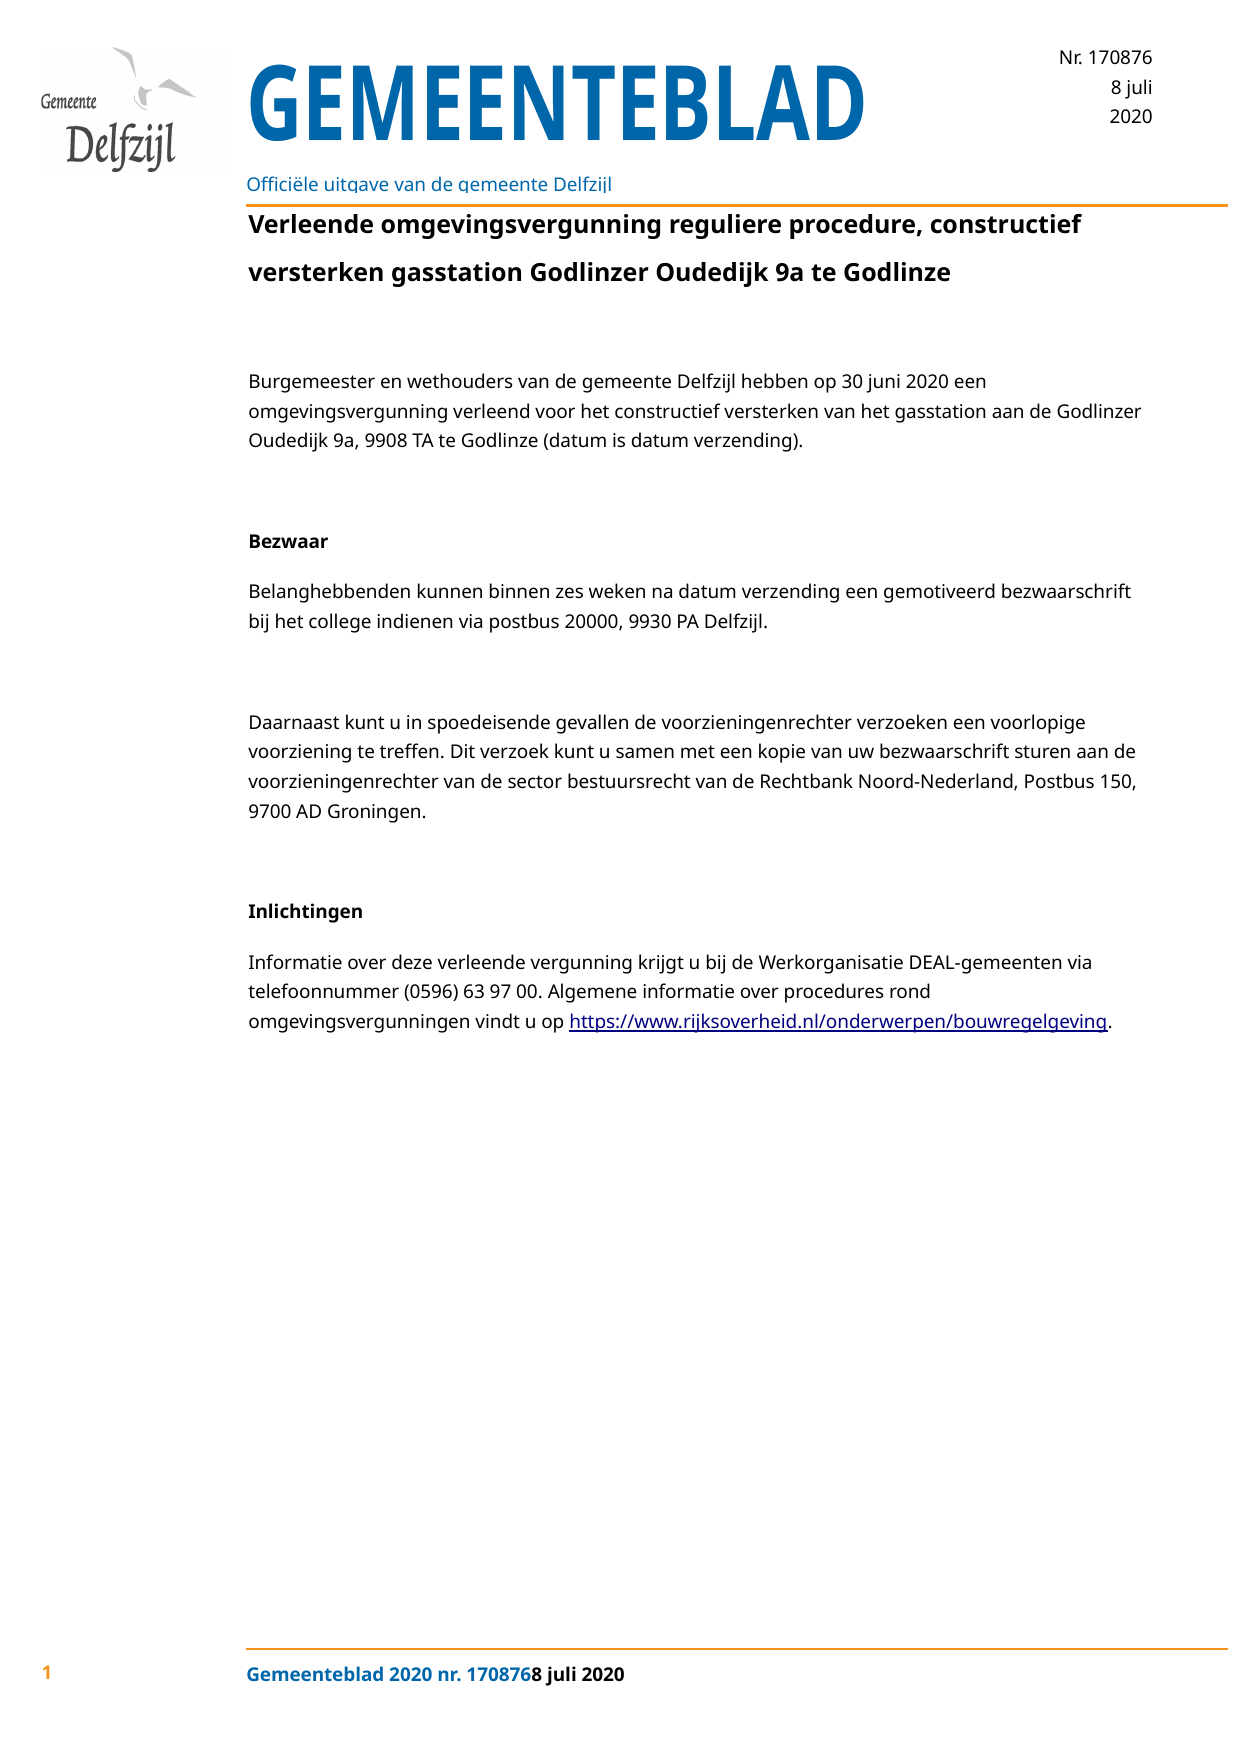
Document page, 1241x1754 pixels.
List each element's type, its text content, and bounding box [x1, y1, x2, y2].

picture [41, 47, 231, 172]
text Belanghebbenden kunnen binnen zes weken na datum verzending een gemotiveerd bezwaarschrift bij het college indienen via postbus 20000, 9930 PA Delfzijl. [248, 579, 1152, 634]
text Informatie over deze verleende vergunning krijgt u bij de Werkorganisatie DEAL-gemeenten via telefoonnummer (0596) 63 97 00. Algemene informatie over procedures rond omgevingsvergunningen vindt u op https://www.rijksoverheid.nl/onderwerpen/bouwregelgeving. [248, 949, 1152, 1034]
text Verleende omgevingsvergunning reguliere procedure, constructief versterken gasstation Godlinzer Oudedijk 9a te Godlinze [248, 207, 1152, 288]
text Bezwaar [248, 528, 1152, 554]
text Inlichtingen [248, 899, 1152, 924]
text Daarnaast kunt u in spoedeisende gevallen de voorzieningenrechter verzoeken een voorlopige voorziening te treffen. Dit verzoek kunt u samen met een kopie van uw bezwaarschrift sturen aan de voorzieningenrechter van de sector bestuursrecht van de Rechtbank Noord-Nederland, Postbus 150, 9700 AD Groningen. [248, 709, 1152, 824]
text Burgemeester en wethouders van de gemeente Delfzijl hebben op 30 juni 2020 een omgevingsvergunning verleend voor het constructief versterken van het gasstation aan de Godlinzer Oudedijk 9a, 9908 TA te Godlinze (datum is datum verzending). [248, 368, 1152, 453]
